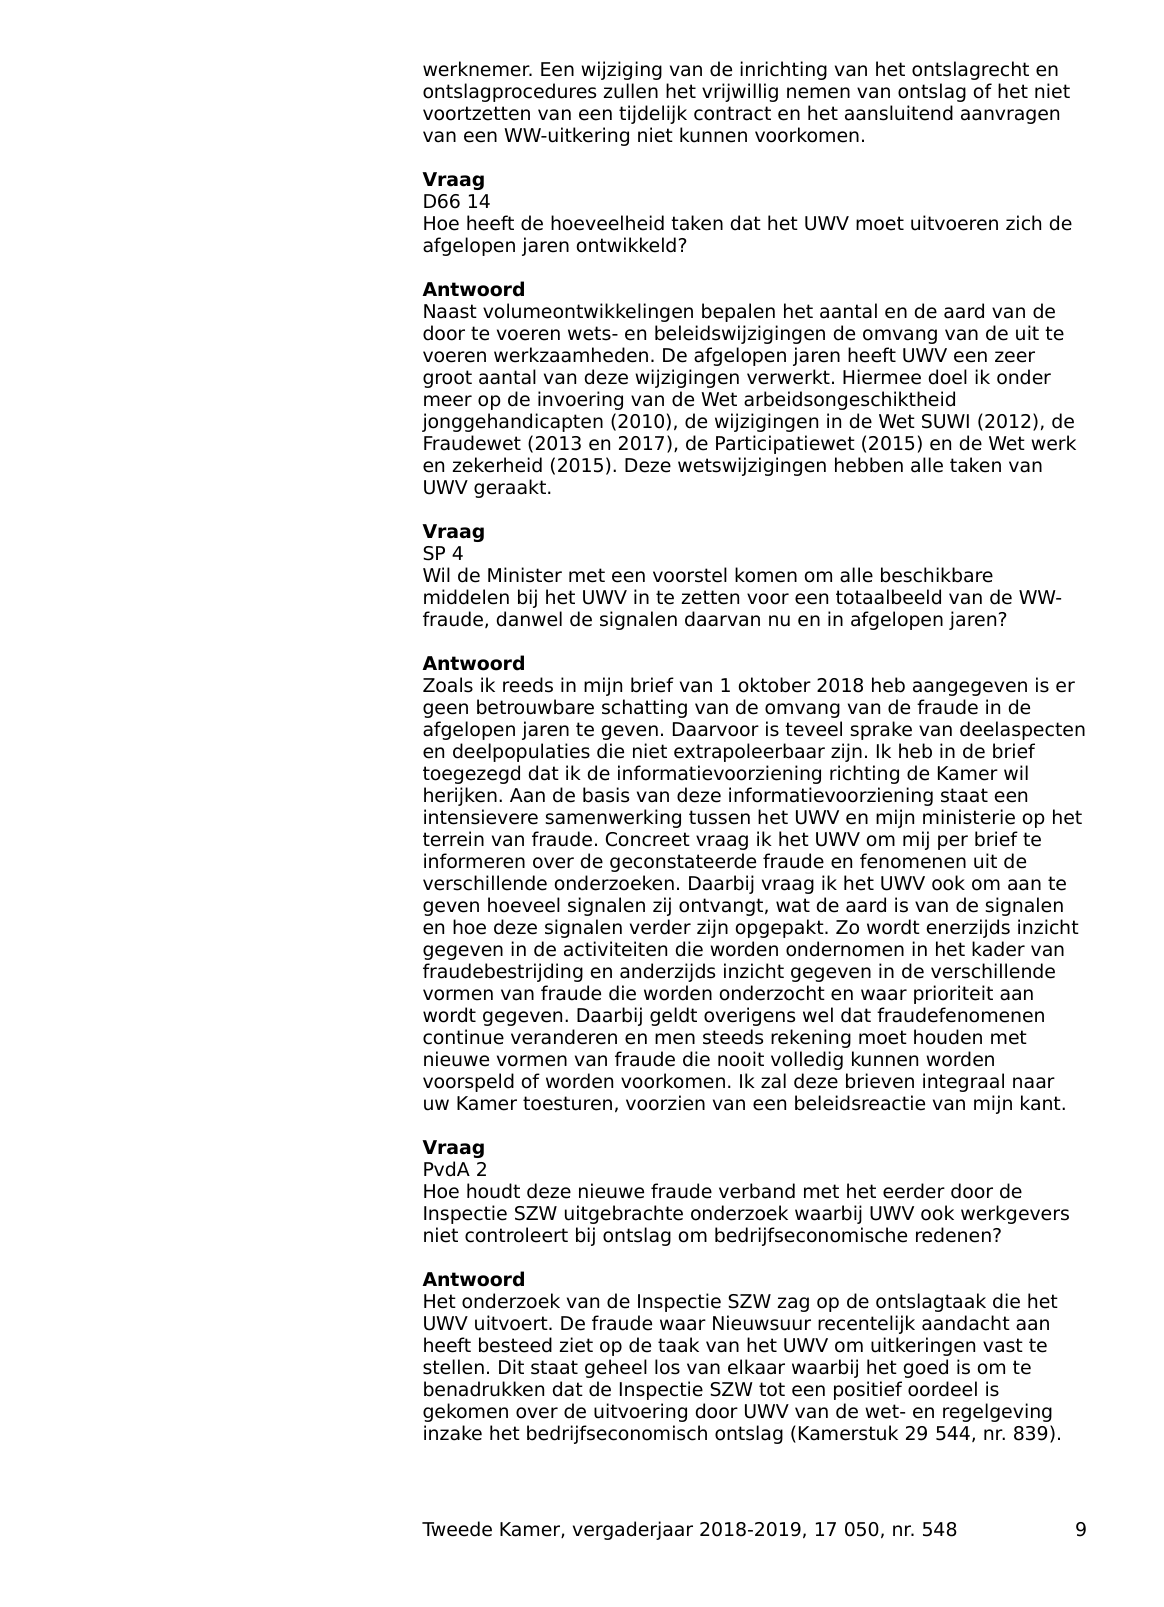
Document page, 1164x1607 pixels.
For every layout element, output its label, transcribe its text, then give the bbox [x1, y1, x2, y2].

text Antwoord [422, 653, 1087, 675]
text Vraag [422, 521, 1087, 543]
text Vraag [422, 169, 1087, 191]
text werknemer. Een wijziging van de inrichting van het ontslagrecht en ontslagprocedures zullen het vrijwillig nemen van ontslag of het niet voortzetten van een tijdelijk contract en het aansluitend aanvragen van een WW-uitkering niet kunnen voorkomen. [422, 59, 1087, 147]
text Antwoord [422, 279, 1087, 301]
text Hoe heeft de hoeveelheid taken dat het UWV moet uitvoeren zich de afgelopen jaren ontwikkeld? [422, 213, 1087, 257]
text Hoe houdt deze nieuwe fraude verband met het eerder door de Inspectie SZW uitgebrachte onderzoek waarbij UWV ook werkgevers niet controleert bij ontslag om bedrijfseconomische redenen? [422, 1181, 1087, 1247]
text Het onderzoek van de Inspectie SZW zag op de ontslagtaak die het UWV uitvoert. De fraude waar Nieuwsuur recentelijk aandacht aan heeft besteed ziet op de taak van het UWV om uitkeringen vast te stellen. Dit staat geheel los van elkaar waarbij het goed is om te benadrukken dat de Inspectie SZW tot een positief oordeel is gekomen over de uitvoering door UWV van de wet- en regelgeving inzake het bedrijfseconomisch ontslag (Kamerstuk 29 544, nr. 839). [422, 1291, 1087, 1445]
text PvdA 2 [422, 1159, 1087, 1181]
text SP 4 [422, 543, 1087, 565]
text Wil de Minister met een voorstel komen om alle beschikbare middelen bij het UWV in te zetten voor een totaalbeeld van de WW-fraude, danwel de signalen daarvan nu en in afgelopen jaren? [422, 565, 1087, 631]
text Vraag [422, 1137, 1087, 1159]
text Antwoord [422, 1269, 1087, 1291]
text Naast volumeontwikkelingen bepalen het aantal en de aard van de door te voeren wets- en beleidswijzigingen de omvang van de uit te voeren werkzaamheden. De afgelopen jaren heeft UWV een zeer groot aantal van deze wijzigingen verwerkt. Hiermee doel ik onder meer op de invoering van de Wet arbeidsongeschiktheid jonggehandicapten (2010), de wijzigingen in de Wet SUWI (2012), de Fraudewet (2013 en 2017), de Participatiewet (2015) en de Wet werk en zekerheid (2015). Deze wetswijzigingen hebben alle taken van UWV geraakt. [422, 301, 1087, 499]
text Zoals ik reeds in mijn brief van 1 oktober 2018 heb aangegeven is er geen betrouwbare schatting van de omvang van de fraude in de afgelopen jaren te geven. Daarvoor is teveel sprake van deelaspecten en deelpopulaties die niet extrapoleerbaar zijn. Ik heb in de brief toegezegd dat ik de informatievoorziening richting de Kamer wil herijken. Aan de basis van deze informatievoorziening staat een intensievere samenwerking tussen het UWV en mijn ministerie op het terrein van fraude. Concreet vraag ik het UWV om mij per brief te informeren over de geconstateerde fraude en fenomenen uit de verschillende onderzoeken. Daarbij vraag ik het UWV ook om aan te geven hoeveel signalen zij ontvangt, wat de aard is van de signalen en hoe deze signalen verder zijn opgepakt. Zo wordt enerzijds inzicht gegeven in de activiteiten die worden ondernomen in het kader van fraudebestrijding en anderzijds inzicht gegeven in de verschillende vormen van fraude die worden onderzocht en waar prioriteit aan wordt gegeven. Daarbij geldt overigens wel dat fraudefenomenen continue veranderen en men steeds rekening moet houden met nieuwe vormen van fraude die nooit volledig kunnen worden voorspeld of worden voorkomen. Ik zal deze brieven integraal naar uw Kamer toesturen, voorzien van een beleidsreactie van mijn kant. [422, 675, 1087, 1115]
text D66 14 [422, 191, 1087, 213]
